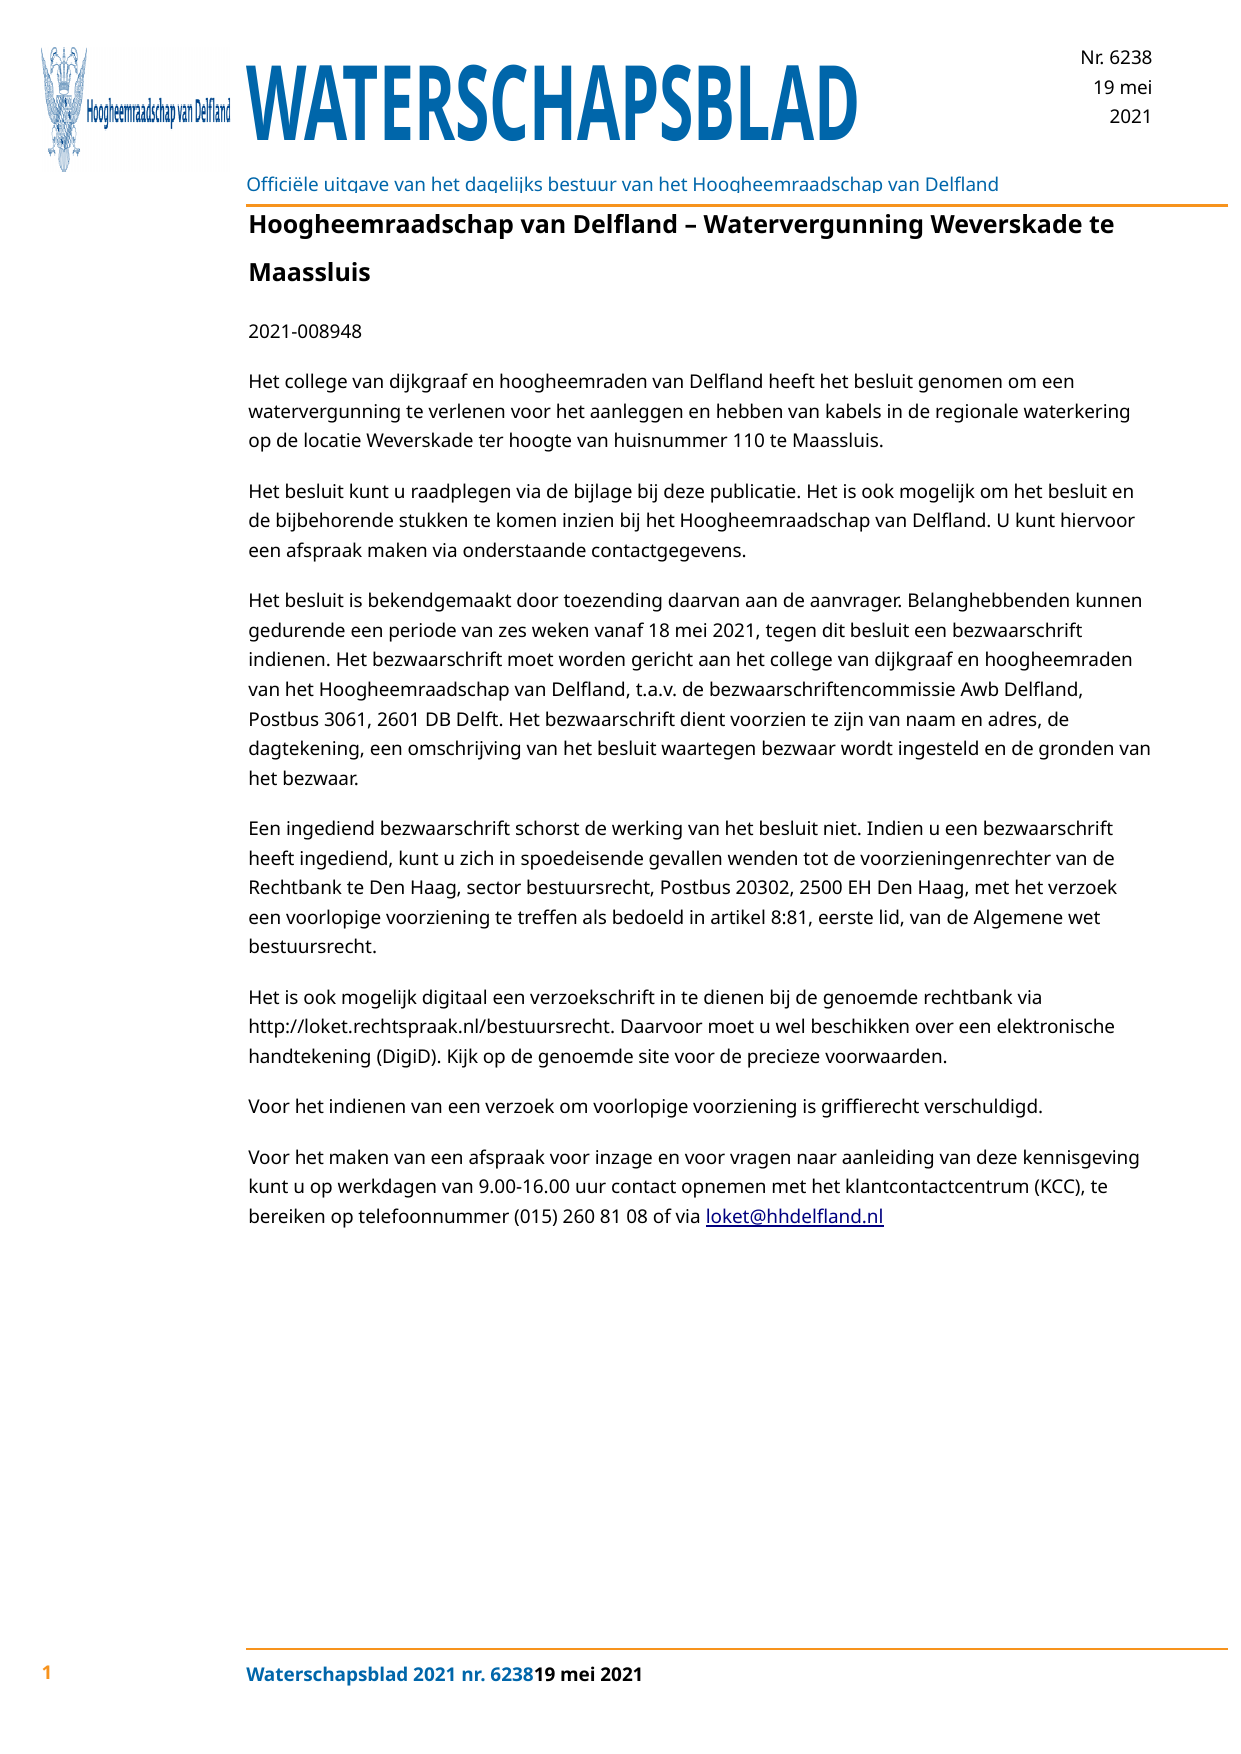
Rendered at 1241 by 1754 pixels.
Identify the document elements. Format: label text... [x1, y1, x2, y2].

text Het besluit kunt u raadplegen via de bijlage bij deze publicatie. Het is ook mogelijk om het besluit en de bijbehorende stukken te komen inzien bij het Hoogheemraadschap van Delfland. U kunt hiervoor een afspraak maken via onderstaande contactgegevens. [248, 478, 1152, 563]
text Een ingediend bezwaarschrift schorst de werking van het besluit niet. Indien u een bezwaarschrift heeft ingediend, kunt u zich in spoedeisende gevallen wenden tot de voorzieningenrechter van de Rechtbank te Den Haag, sector bestuursrecht, Postbus 20302, 2500 EH Den Haag, met het verzoek een voorlopige voorziening te treffen als bedoeld in artikel 8:81, eerste lid, van de Algemene wet bestuursrecht. [248, 815, 1152, 959]
text Voor het maken van een afspraak voor inzage en voor vragen naar aanleiding van deze kennisgeving kunt u op werkdagen van 9.00-16.00 uur contact opnemen met het klantcontactcentrum (KCC), te bereiken op telefoonnummer (015) 260 81 08 of via loket@hhdelfland.nl [248, 1144, 1152, 1229]
text 2021-008948 [248, 318, 1152, 344]
picture [41, 47, 231, 172]
text Het besluit is bekendgemaakt door toezending daarvan aan de aanvrager. Belanghebbenden kunnen gedurende een periode van zes weken vanaf 18 mei 2021, tegen dit besluit een bezwaarschrift indienen. Het bezwaarschrift moet worden gericht aan het college van dijkgraaf en hoogheemraden van het Hoogheemraadschap van Delfland, t.a.v. de bezwaarschriftencommissie Awb Delfland, Postbus 3061, 2601 DB Delft. Het bezwaarschrift dient voorzien te zijn van naam en adres, de dagtekening, een omschrijving van het besluit waartegen bezwaar wordt ingesteld en de gronden van het bezwaar. [248, 587, 1152, 791]
text Voor het indienen van een verzoek om voorlopige voorziening is griffierecht verschuldigd. [248, 1094, 1152, 1119]
text Het college van dijkgraaf en hoogheemraden van Delfland heeft het besluit genomen om een watervergunning te verlenen voor het aanleggen en hebben van kabels in de regionale waterkering op de locatie Weverskade ter hoogte van huisnummer 110 te Maassluis. [248, 368, 1152, 453]
text Het is ook mogelijk digitaal een verzoekschrift in te dienen bij de genoemde rechtbank via http://loket.rechtspraak.nl/bestuursrecht. Daarvoor moet u wel beschikken over een elektronische handtekening (DigiD). Kijk op de genoemde site voor de precieze voorwaarden. [248, 984, 1152, 1069]
text Hoogheemraadschap van Delfland – Watervergunning Weverskade te Maassluis [248, 207, 1152, 288]
